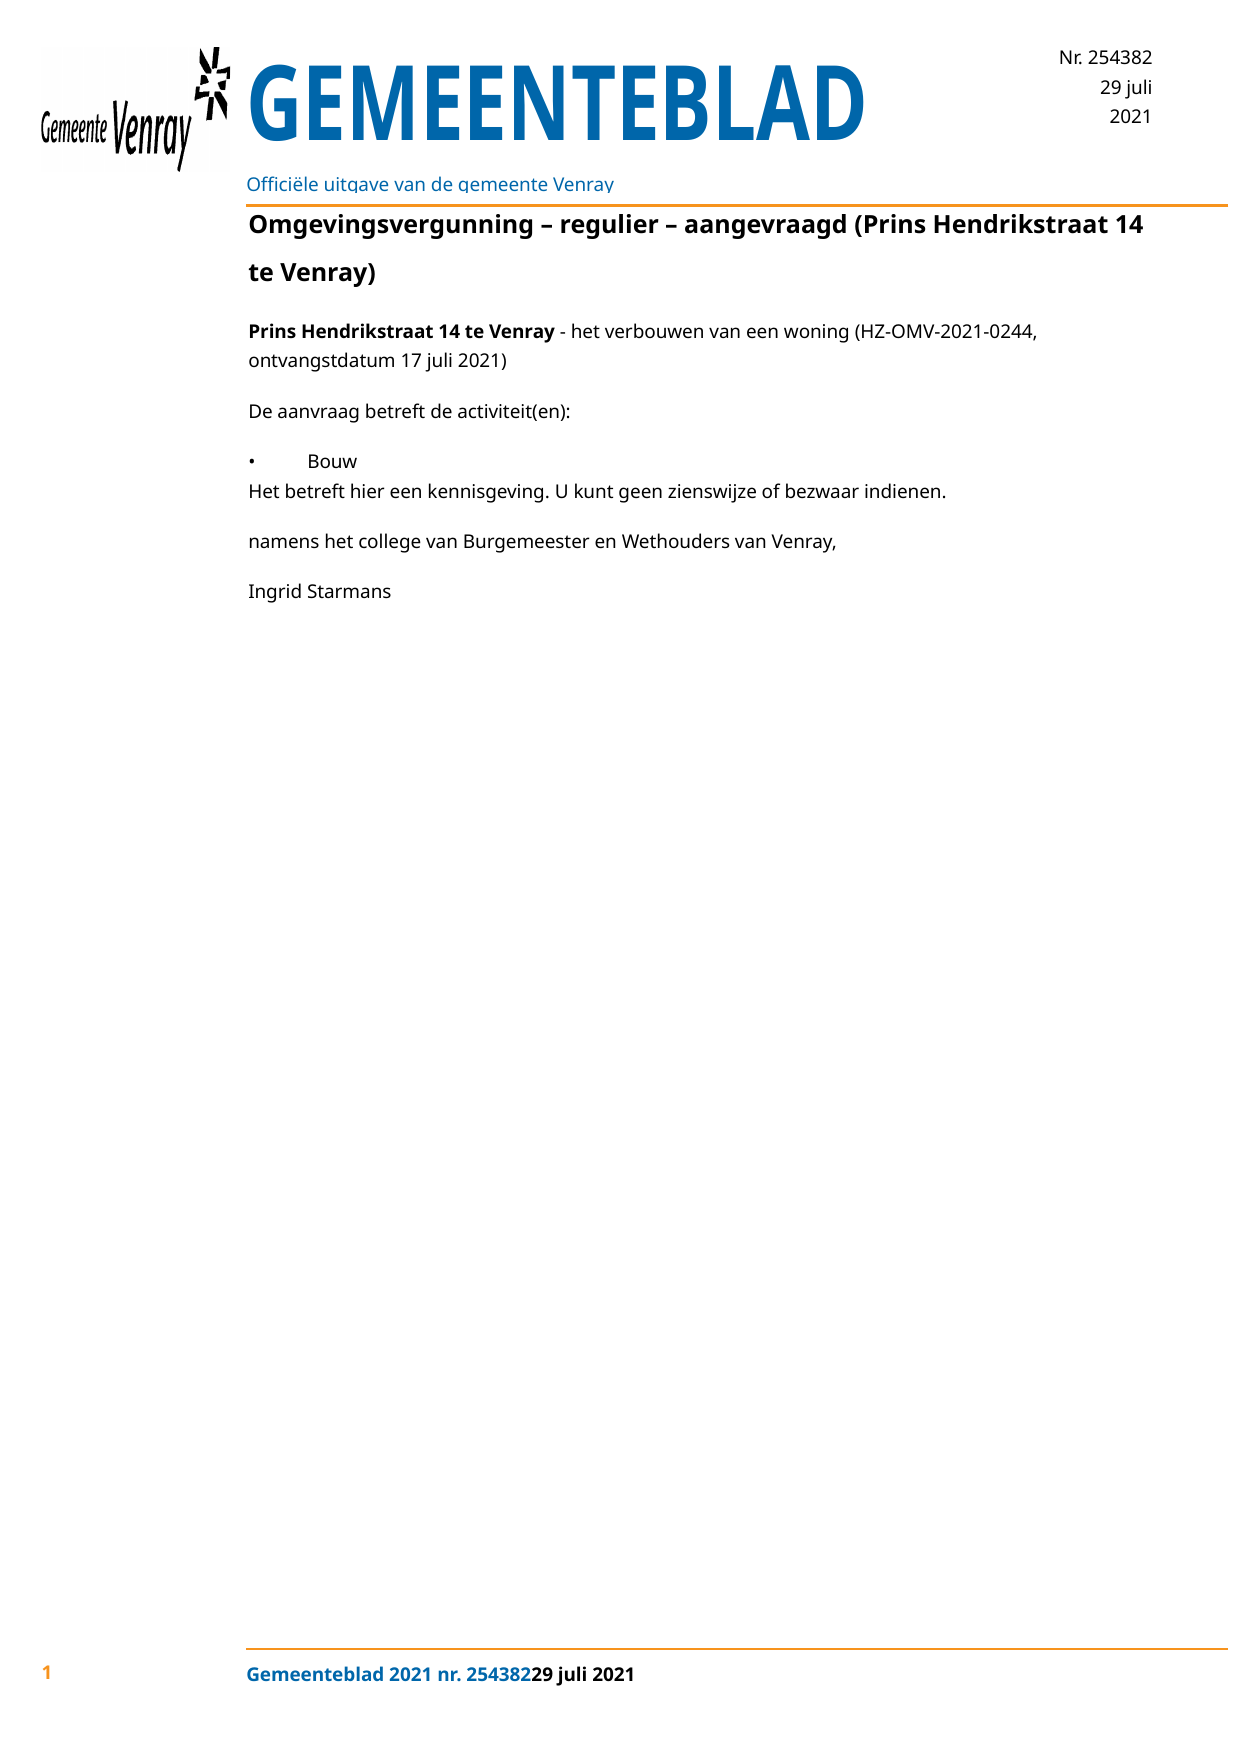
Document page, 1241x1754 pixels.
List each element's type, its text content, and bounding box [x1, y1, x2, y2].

list Bouw [248, 448, 1152, 474]
text Ingrid Starmans [248, 579, 1152, 604]
text Omgevingsvergunning – regulier – aangevraagd (Prins Hendrikstraat 14 te Venray) [248, 207, 1152, 288]
text namens het college van Burgemeester en Wethouders van Venray, [248, 528, 1152, 554]
text Het betreft hier een kennisgeving. U kunt geen zienswijze of bezwaar indienen. [248, 478, 1152, 504]
picture [41, 47, 231, 172]
text De aanvraag betreft de activiteit(en): [248, 398, 1152, 424]
text Prins Hendrikstraat 14 te Venray - het verbouwen van een woning (HZ-OMV-2021-0244, ontvangstdatum 17 juli 2021) [248, 318, 1152, 373]
